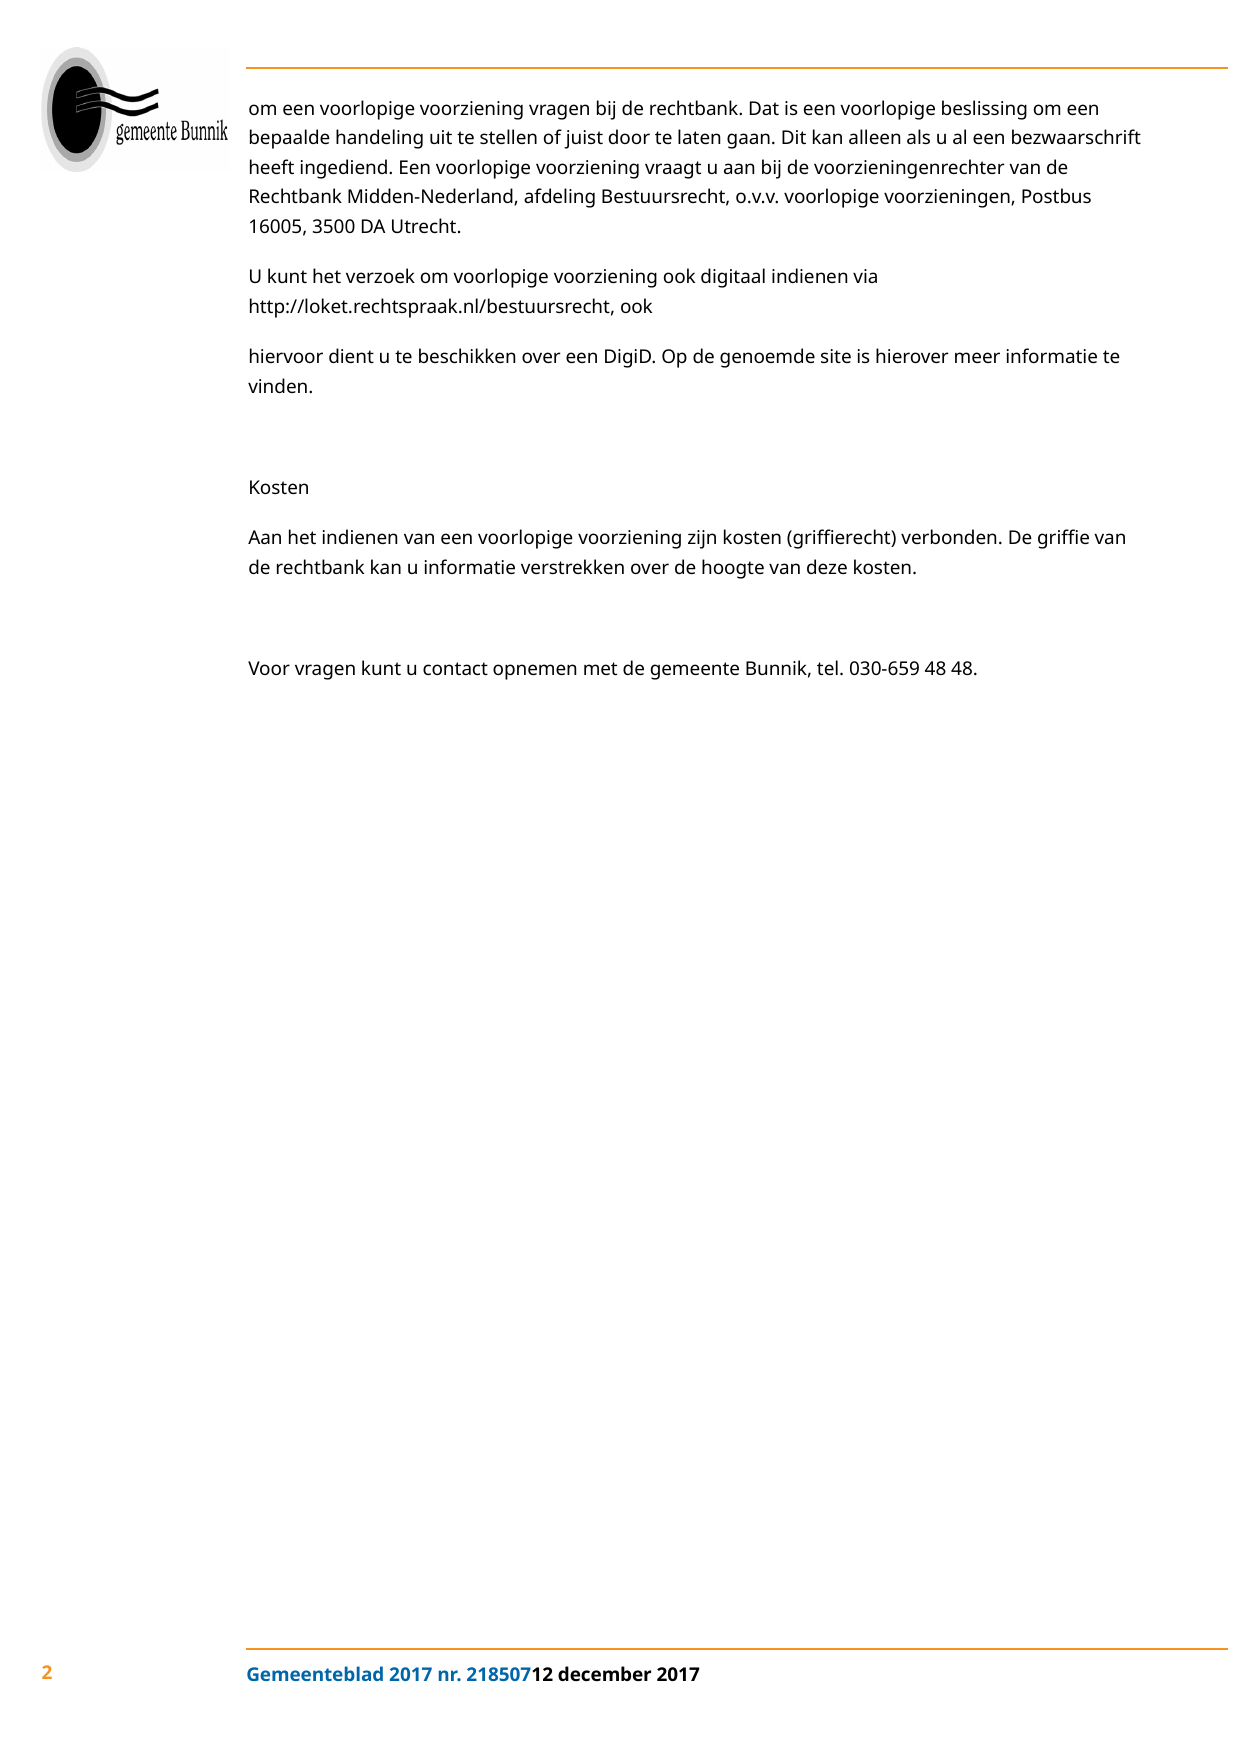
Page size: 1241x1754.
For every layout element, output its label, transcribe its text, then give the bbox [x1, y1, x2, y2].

text Voor vragen kunt u contact opnemen met de gemeente Bunnik, tel. 030-659 48 48. [248, 655, 1152, 681]
text Aan het indienen van een voorlopige voorziening zijn kosten (griffierecht) verbonden. De griffie van de rechtbank kan u informatie verstrekken over de hoogte van deze kosten. [248, 524, 1152, 580]
text om een voorlopige voorziening vragen bij de rechtbank. Dat is een voorlopige beslissing om een bepaalde handeling uit te stellen of juist door te laten gaan. Dit kan alleen als u al een bezwaarschrift heeft ingediend. Een voorlopige voorziening vraagt u aan bij de voorzieningenrechter van de Rechtbank Midden-Nederland, afdeling Bestuursrecht, o.v.v. voorlopige voorzieningen, Postbus 16005, 3500 DA Utrecht. [248, 95, 1152, 239]
text hiervoor dient u te beschikken over een DigiD. Op de genoemde site is hierover meer informatie te vinden. [248, 343, 1152, 399]
text Kosten [248, 474, 1152, 500]
picture [41, 47, 231, 172]
text U kunt het verzoek om voorlopige voorziening ook digitaal indienen via http://loket.rechtspraak.nl/bestuursrecht, ook [248, 263, 1152, 319]
